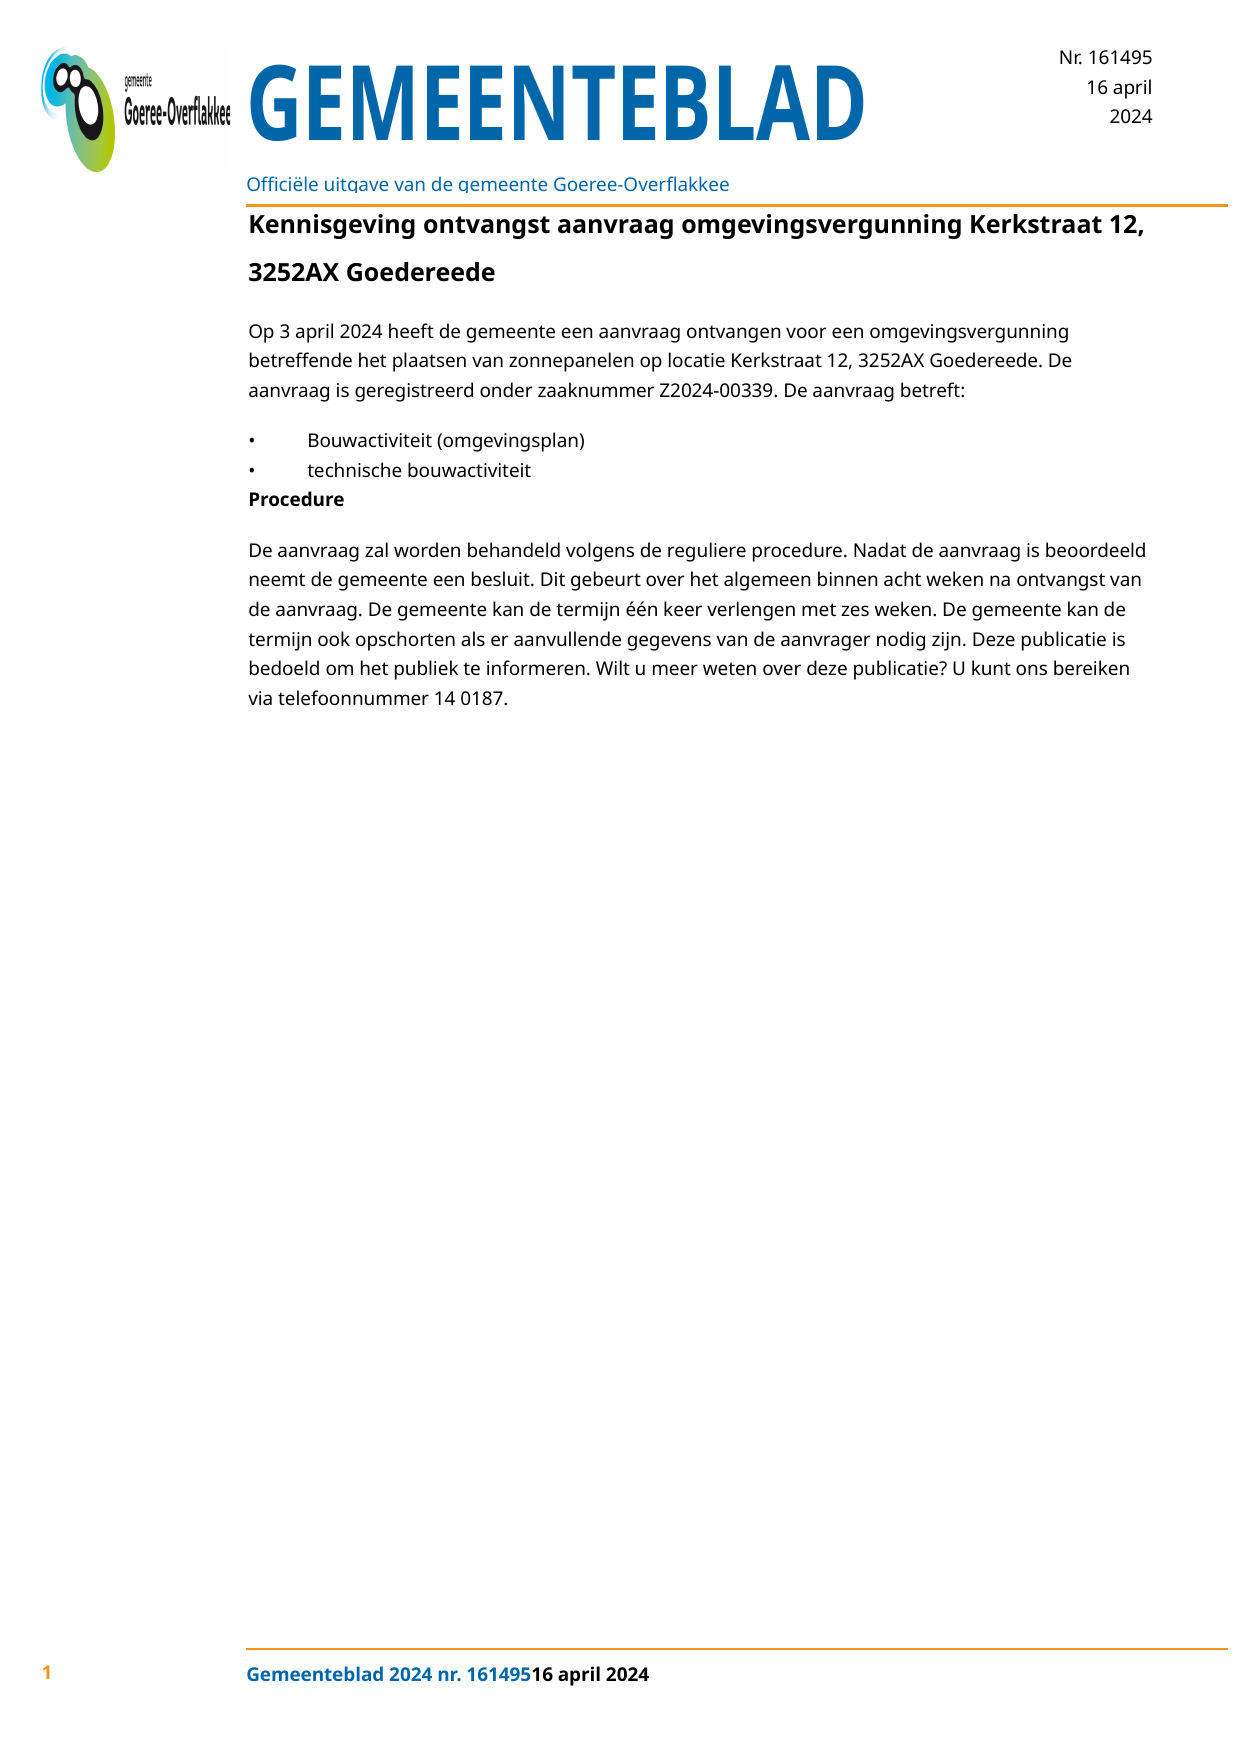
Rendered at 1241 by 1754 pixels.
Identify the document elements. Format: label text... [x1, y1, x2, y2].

text Procedure [248, 487, 1152, 512]
list Bouwactiviteit (omgevingsplan) [248, 427, 1152, 453]
text Op 3 april 2024 heeft de gemeente een aanvraag ontvangen voor een omgevingsvergunning betreffende het plaatsen van zonnepanelen op locatie Kerkstraat 12, 3252AX Goedereede. De aanvraag is geregistreerd onder zaaknummer Z2024-00339. De aanvraag betreft: [248, 318, 1152, 403]
text Kennisgeving ontvangst aanvraag omgevingsvergunning Kerkstraat 12, 3252AX Goedereede [248, 207, 1152, 288]
list technische bouwactiviteit [248, 457, 1152, 483]
picture [41, 47, 231, 172]
text De aanvraag zal worden behandeld volgens de reguliere procedure. Nadat de aanvraag is beoordeeld neemt de gemeente een besluit. Dit gebeurt over het algemeen binnen acht weken na ontvangst van de aanvraag. De gemeente kan de termijn één keer verlengen met zes weken. De gemeente kan de termijn ook opschorten als er aanvullende gegevens van de aanvrager nodig zijn. Deze publicatie is bedoeld om het publiek te informeren. Wilt u meer weten over deze publicatie? U kunt ons bereiken via telefoonnummer 14 0187. [248, 537, 1152, 711]
